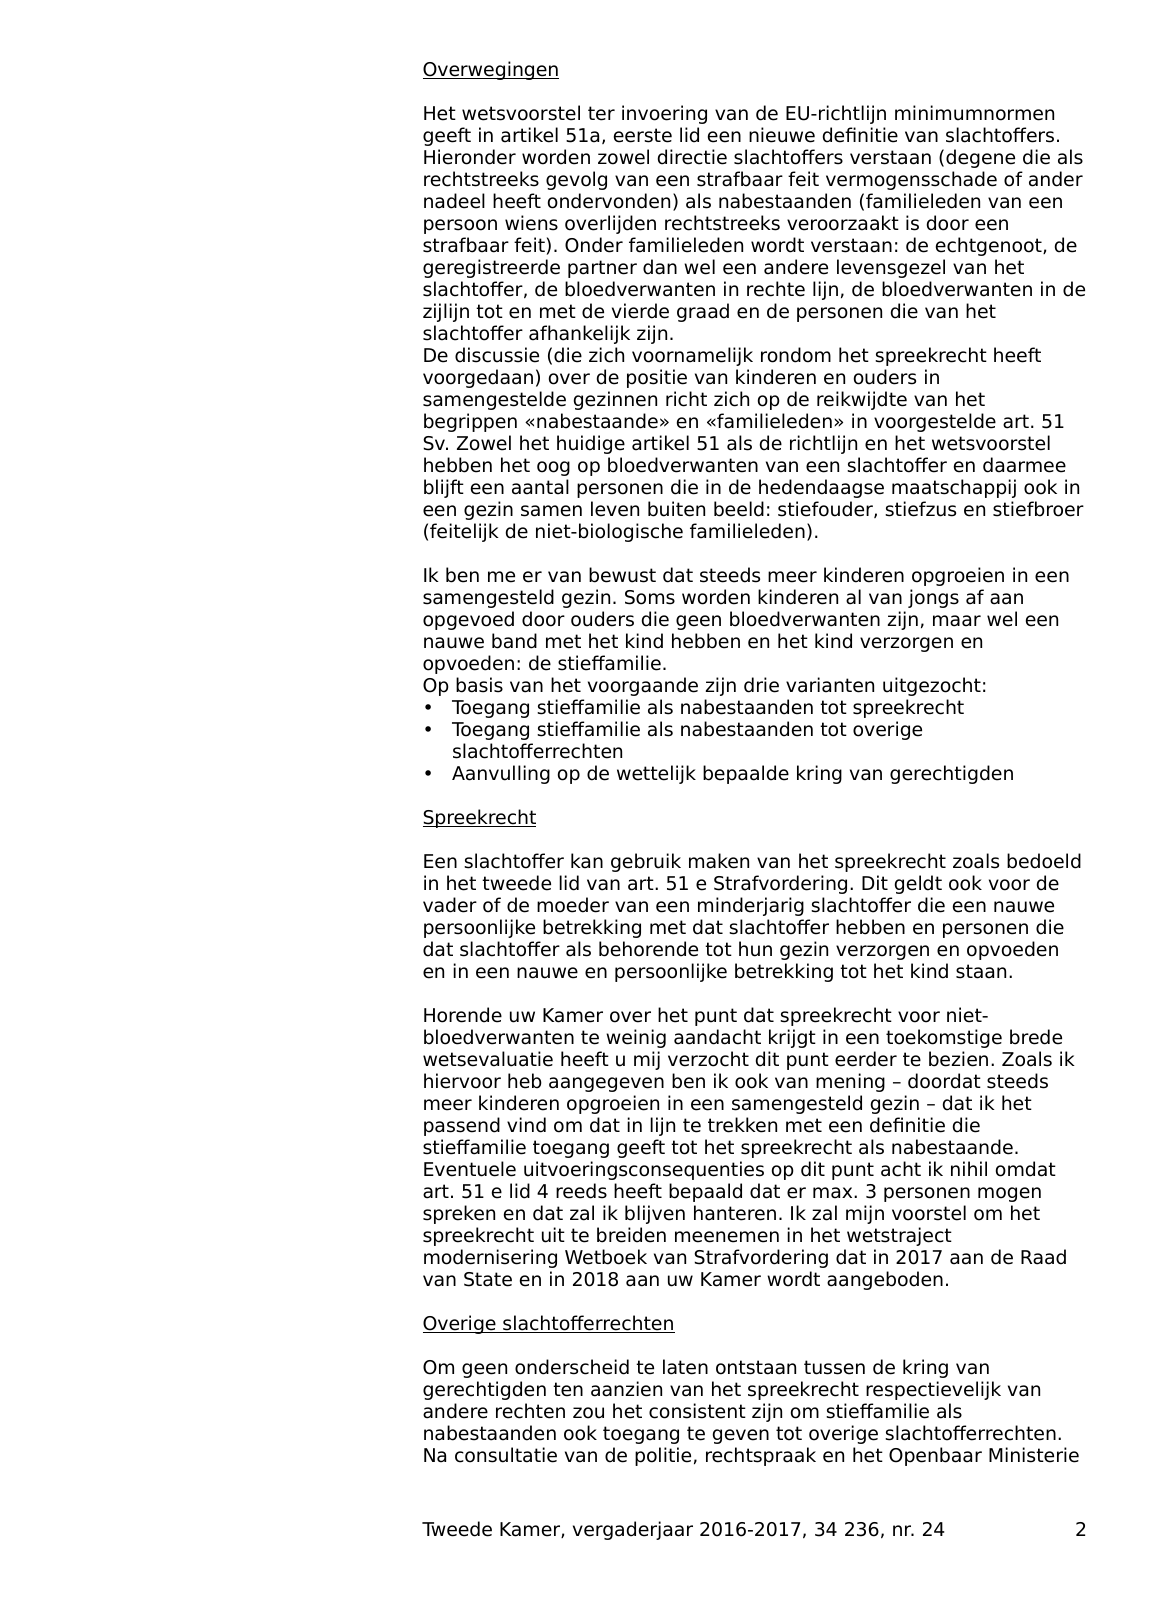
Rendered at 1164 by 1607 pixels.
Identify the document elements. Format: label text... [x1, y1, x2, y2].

subtitle Overwegingen [422, 59, 1087, 81]
text Horende uw Kamer over het punt dat spreekrecht voor niet-bloedverwanten te weinig aandacht krijgt in een toekomstige brede wetsevaluatie heeft u mij verzocht dit punt eerder te bezien. Zoals ik hiervoor heb aangegeven ben ik ook van mening – doordat steeds meer kinderen opgroeien in een samengesteld gezin – dat ik het passend vind om dat in lijn te trekken met een definitie die stieffamilie toegang geeft tot het spreekrecht als nabestaande. Eventuele uitvoeringsconsequenties op dit punt acht ik nihil omdat art. 51 e lid 4 reeds heeft bepaald dat er max. 3 personen mogen spreken en dat zal ik blijven hanteren. Ik zal mijn voorstel om het spreekrecht uit te breiden meenemen in het wetstraject modernisering Wetboek van Strafvordering dat in 2017 aan de Raad van State en in 2018 aan uw Kamer wordt aangeboden. [422, 1005, 1087, 1291]
text Een slachtoffer kan gebruik maken van het spreekrecht zoals bedoeld in het tweede lid van art. 51 e Strafvordering. Dit geldt ook voor de vader of de moeder van een minderjarig slachtoffer die een nauwe persoonlijke betrekking met dat slachtoffer hebben en personen die dat slachtoffer als behorende tot hun gezin verzorgen en opvoeden en in een nauwe en persoonlijke betrekking tot het kind staan. [422, 851, 1087, 983]
text • Toegang stieffamilie als nabestaanden tot spreekrecht [422, 697, 1087, 719]
subtitle Spreekrecht [422, 807, 1087, 829]
text • Aanvulling op de wettelijk bepaalde kring van gerechtigden [422, 763, 1087, 785]
text Op basis van het voorgaande zijn drie varianten uitgezocht: [422, 675, 1087, 697]
text Ik ben me er van bewust dat steeds meer kinderen opgroeien in een samengesteld gezin. Soms worden kinderen al van jongs af aan opgevoed door ouders die geen bloedverwanten zijn, maar wel een nauwe band met het kind hebben en het kind verzorgen en opvoeden: de stieffamilie. [422, 565, 1087, 675]
text • Toegang stieffamilie als nabestaanden tot overige slachtofferrechten [422, 719, 1087, 763]
text De discussie (die zich voornamelijk rondom het spreekrecht heeft voorgedaan) over de positie van kinderen en ouders in samengestelde gezinnen richt zich op de reikwijdte van het begrippen «nabestaande» en «familieleden» in voorgestelde art. 51 Sv. Zowel het huidige artikel 51 als de richtlijn en het wetsvoorstel hebben het oog op bloedverwanten van een slachtoffer en daarmee blijft een aantal personen die in de hedendaagse maatschappij ook in een gezin samen leven buiten beeld: stiefouder, stiefzus en stiefbroer (feitelijk de niet-biologische familieleden). [422, 345, 1087, 543]
subtitle Overige slachtofferrechten [422, 1313, 1087, 1335]
text Om geen onderscheid te laten ontstaan tussen de kring van gerechtigden ten aanzien van het spreekrecht respectievelijk van andere rechten zou het consistent zijn om stieffamilie als nabestaanden ook toegang te geven tot overige slachtofferrechten. Na consultatie van de politie, rechtspraak en het Openbaar Ministerie [422, 1357, 1087, 1467]
text Het wetsvoorstel ter invoering van de EU-richtlijn minimumnormen geeft in artikel 51a, eerste lid een nieuwe definitie van slachtoffers. Hieronder worden zowel directie slachtoffers verstaan (degene die als rechtstreeks gevolg van een strafbaar feit vermogensschade of ander nadeel heeft ondervonden) als nabestaanden (familieleden van een persoon wiens overlijden rechtstreeks veroorzaakt is door een strafbaar feit). Onder familieleden wordt verstaan: de echtgenoot, de geregistreerde partner dan wel een andere levensgezel van het slachtoffer, de bloedverwanten in rechte lijn, de bloedverwanten in de zijlijn tot en met de vierde graad en de personen die van het slachtoffer afhankelijk zijn. [422, 103, 1087, 345]
